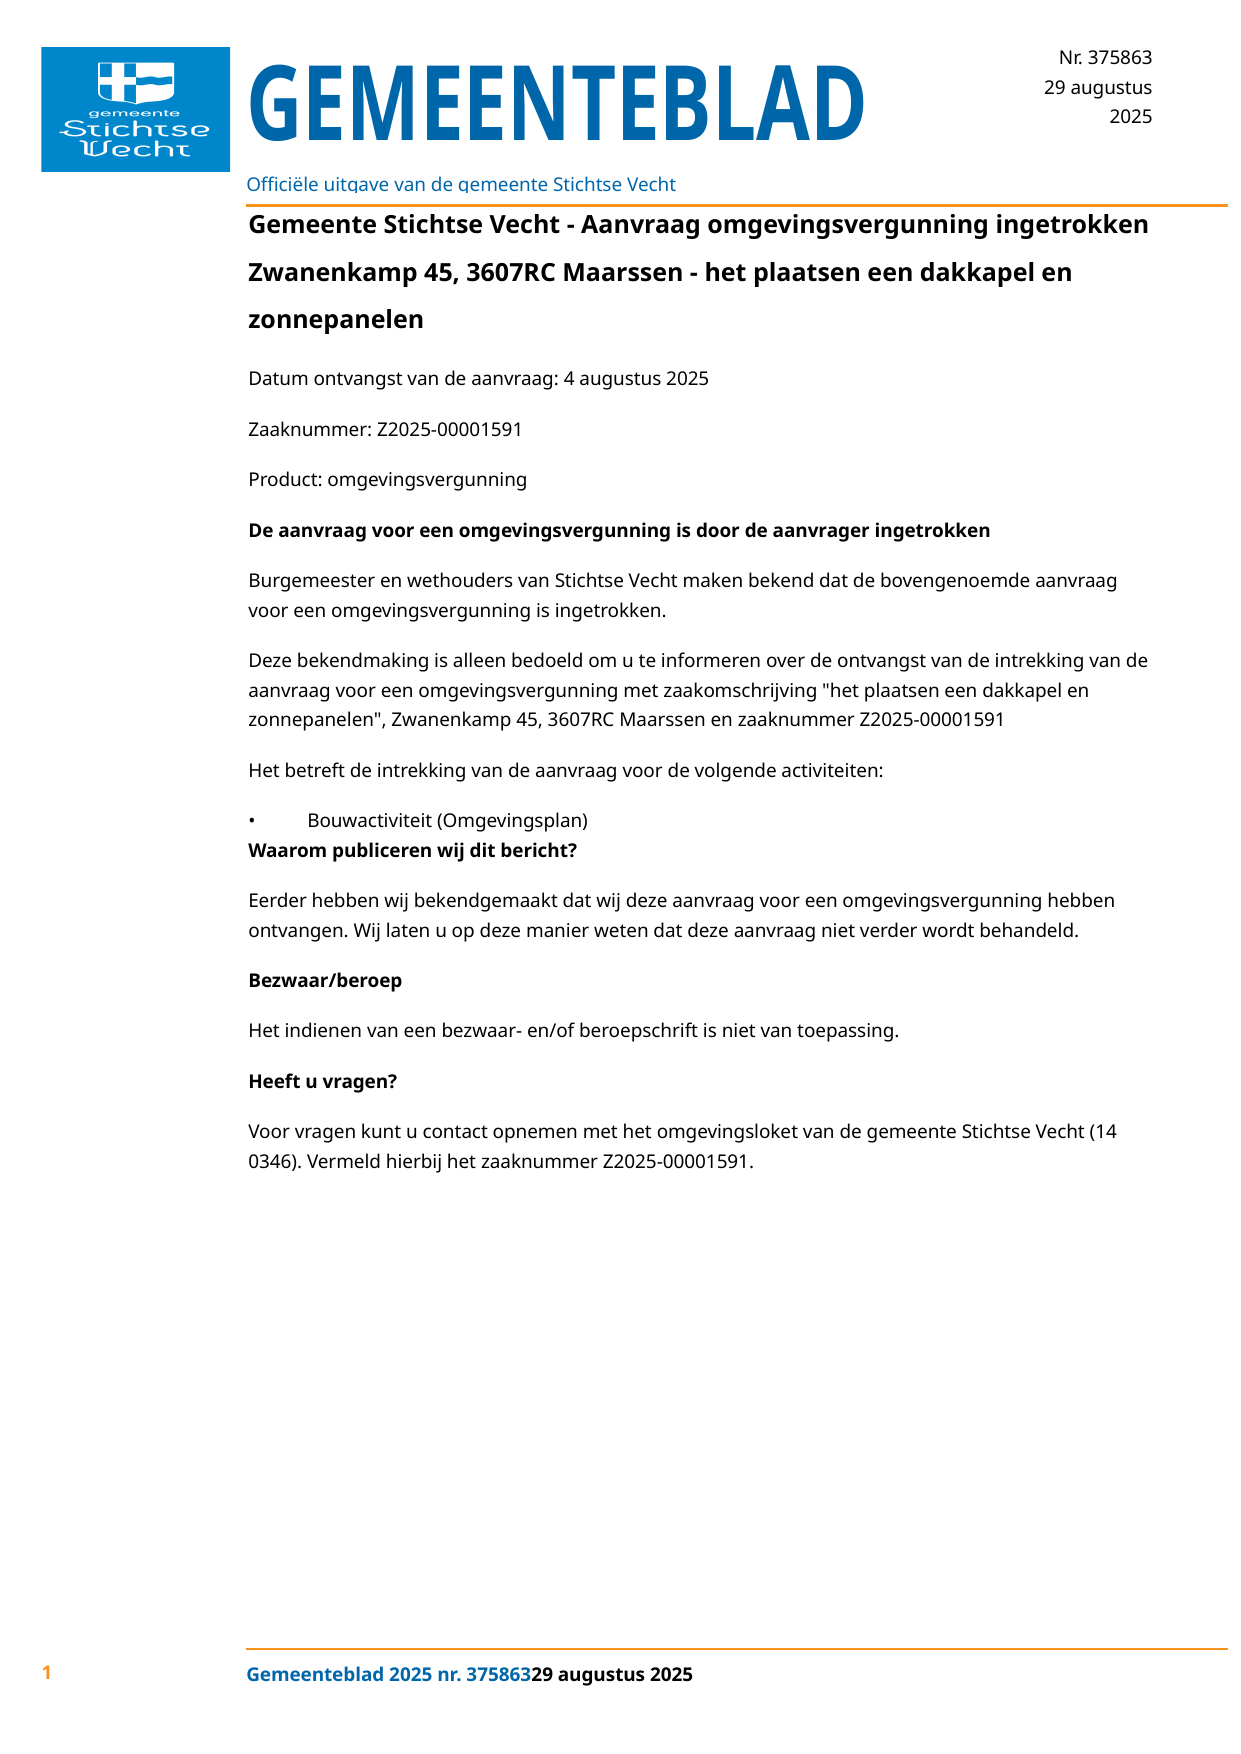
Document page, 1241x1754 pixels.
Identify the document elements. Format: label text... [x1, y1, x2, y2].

text Eerder hebben wij bekendgemaakt dat wij deze aanvraag voor een omgevingsvergunning hebben ontvangen. Wij laten u op deze manier weten dat deze aanvraag niet verder wordt behandeld. [248, 887, 1152, 942]
text De aanvraag voor een omgevingsvergunning is door de aanvrager ingetrokken [248, 517, 1152, 542]
text Zaaknummer: Z2025-00001591 [248, 416, 1152, 442]
text Voor vragen kunt u contact opnemen met het omgevingsloket van de gemeente Stichtse Vecht (14 0346). Vermeld hierbij het zaaknummer Z2025-00001591. [248, 1118, 1152, 1174]
text Deze bekendmaking is alleen bedoeld om u te informeren over de ontvangst van de intrekking van de aanvraag voor een omgevingsvergunning met zaakomschrijving "het plaatsen een dakkapel en zonnepanelen", Zwanenkamp 45, 3607RC Maarssen en zaaknummer Z2025-00001591 [248, 647, 1152, 732]
text Waarom publiceren wij dit bericht? [248, 837, 1152, 862]
text Gemeente Stichtse Vecht - Aanvraag omgevingsvergunning ingetrokken Zwanenkamp 45, 3607RC Maarssen - het plaatsen een dakkapel en zonnepanelen [248, 207, 1152, 336]
picture [137, 63, 174, 103]
text Bezwaar/beroep [248, 967, 1152, 993]
list Bouwactiviteit (Omgevingsplan) [248, 807, 1152, 833]
text Het betreft de intrekking van de aanvraag voor de volgende activiteiten: [248, 757, 1152, 782]
picture [99, 63, 135, 101]
text Burgemeester en wethouders van Stichtse Vecht maken bekend dat de bovengenoemde aanvraag voor een omgevingsvergunning is ingetrokken. [248, 567, 1152, 622]
text Product: omgevingsvergunning [248, 466, 1152, 492]
text Heeft u vragen? [248, 1068, 1152, 1094]
text Het indienen van een bezwaar- en/of beroepschrift is niet van toepassing. [248, 1018, 1152, 1043]
text Datum ontvangst van de aanvraag: 4 augustus 2025 [248, 366, 1152, 391]
